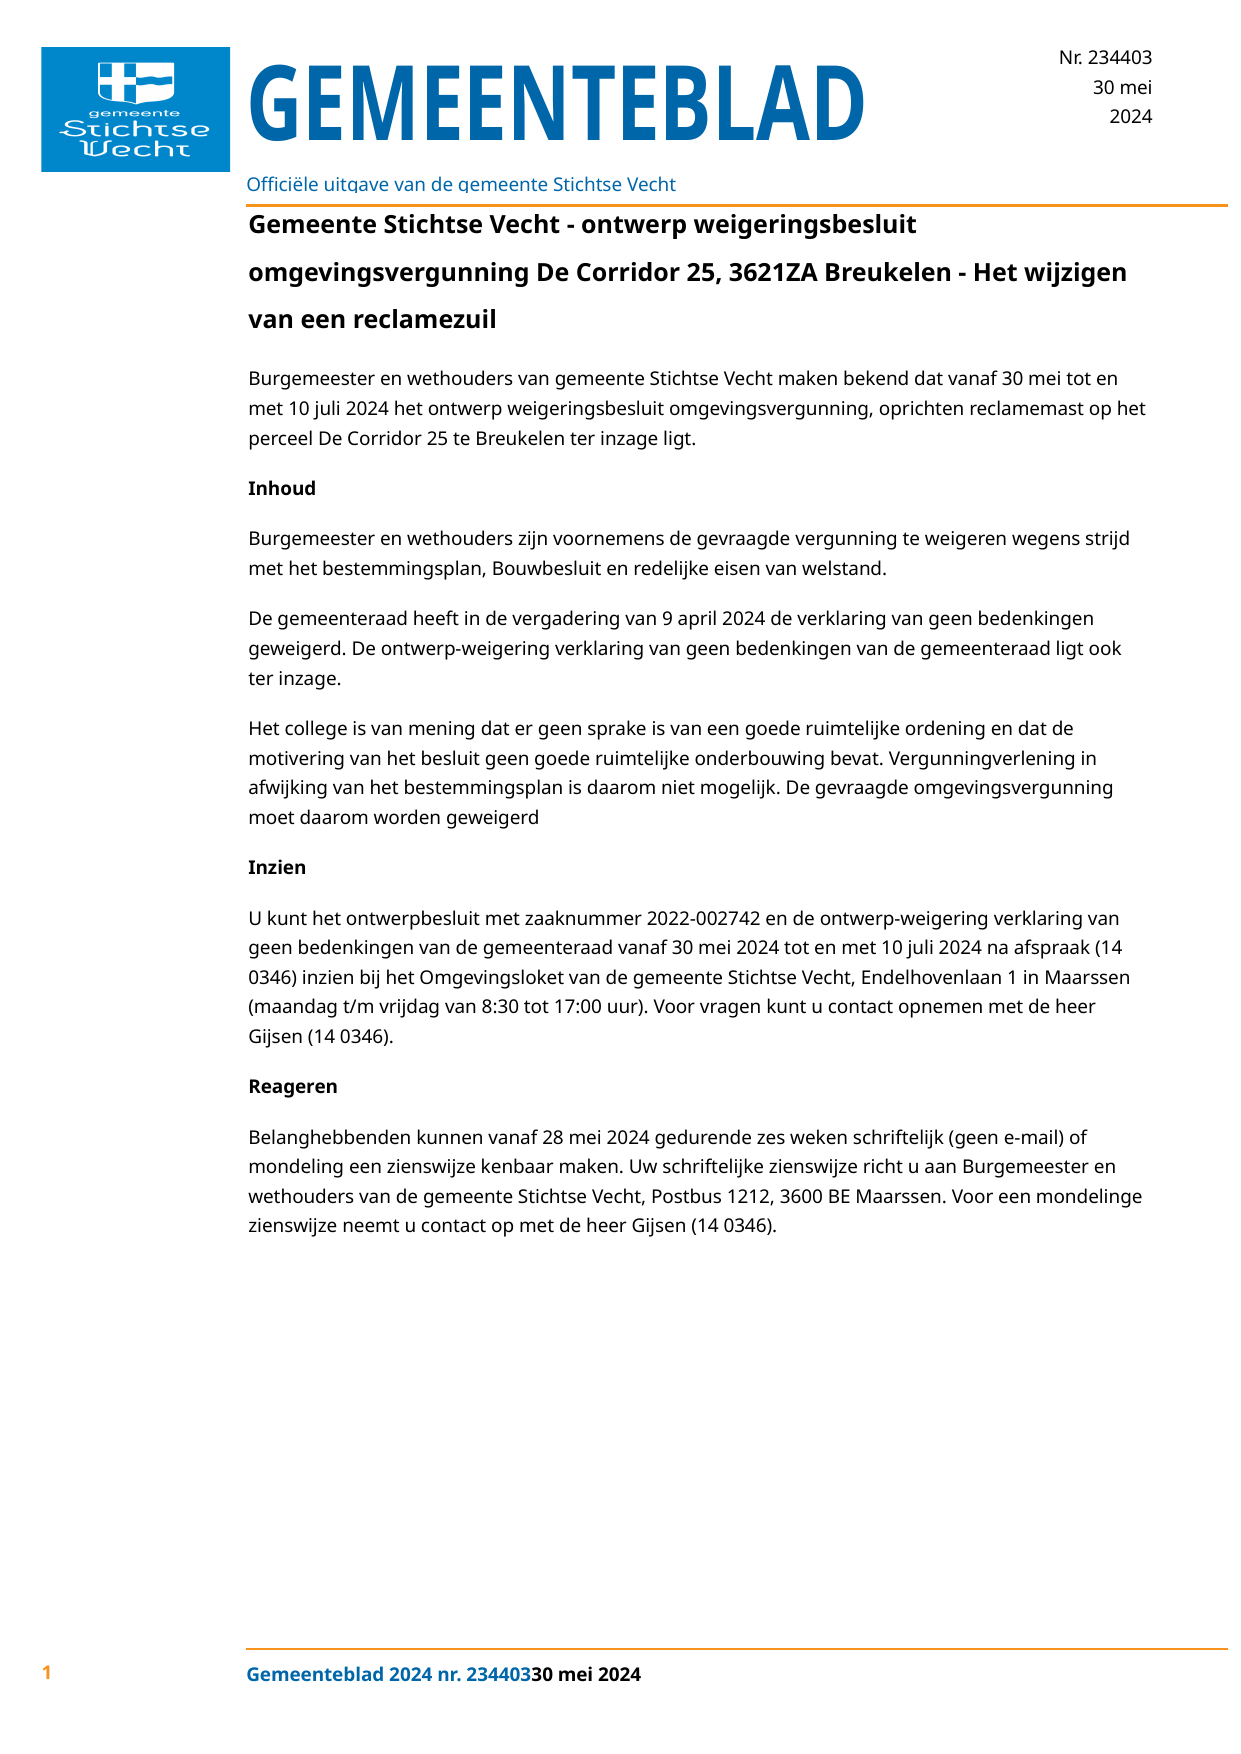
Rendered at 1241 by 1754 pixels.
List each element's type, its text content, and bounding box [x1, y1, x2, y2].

text Burgemeester en wethouders van gemeente Stichtse Vecht maken bekend dat vanaf 30 mei tot en met 10 juli 2024 het ontwerp weigeringsbesluit omgevingsvergunning, oprichten reclamemast op het perceel De Corridor 25 te Breukelen ter inzage ligt. [248, 366, 1152, 450]
text Belanghebbenden kunnen vanaf 28 mei 2024 gedurende zes weken schriftelijk (geen e-mail) of mondeling een zienswijze kenbaar maken. Uw schriftelijke zienswijze richt u aan Burgemeester en wethouders van de gemeente Stichtse Vecht, Postbus 1212, 3600 BE Maarssen. Voor een mondelinge zienswijze neemt u contact op met de heer Gijsen (14 0346). [248, 1124, 1152, 1238]
picture [137, 63, 174, 103]
text Burgemeester en wethouders zijn voornemens de gevraagde vergunning te weigeren wegens strijd met het bestemmingsplan, Bouwbesluit en redelijke eisen van welstand. [248, 526, 1152, 581]
text Het college is van mening dat er geen sprake is van een goede ruimtelijke ordening en dat de motivering van het besluit geen goede ruimtelijke onderbouwing bevat. Vergunningverlening in afwijking van het bestemmingsplan is daarom niet mogelijk. De gevraagde omgevingsvergunning moet daarom worden geweigerd [248, 715, 1152, 829]
text Inzien [248, 854, 1152, 880]
text U kunt het ontwerpbesluit met zaaknummer 2022-002742 en de ontwerp-weigering verklaring van geen bedenkingen van de gemeenteraad vanaf 30 mei 2024 tot en met 10 juli 2024 na afspraak (14 0346) inzien bij het Omgevingsloket van de gemeente Stichtse Vecht, Endelhovenlaan 1 in Maarssen (maandag t/m vrijdag van 8:30 tot 17:00 uur). Voor vragen kunt u contact opnemen met de heer Gijsen (14 0346). [248, 905, 1152, 1049]
picture [99, 63, 135, 101]
text Inhoud [248, 475, 1152, 501]
text De gemeenteraad heeft in de vergadering van 9 april 2024 de verklaring van geen bedenkingen geweigerd. De ontwerp-weigering verklaring van geen bedenkingen van de gemeenteraad ligt ook ter inzage. [248, 606, 1152, 690]
text Reageren [248, 1073, 1152, 1099]
text Gemeente Stichtse Vecht - ontwerp weigeringsbesluit omgevingsvergunning De Corridor 25, 3621ZA Breukelen - Het wijzigen van een reclamezuil [248, 207, 1152, 336]
